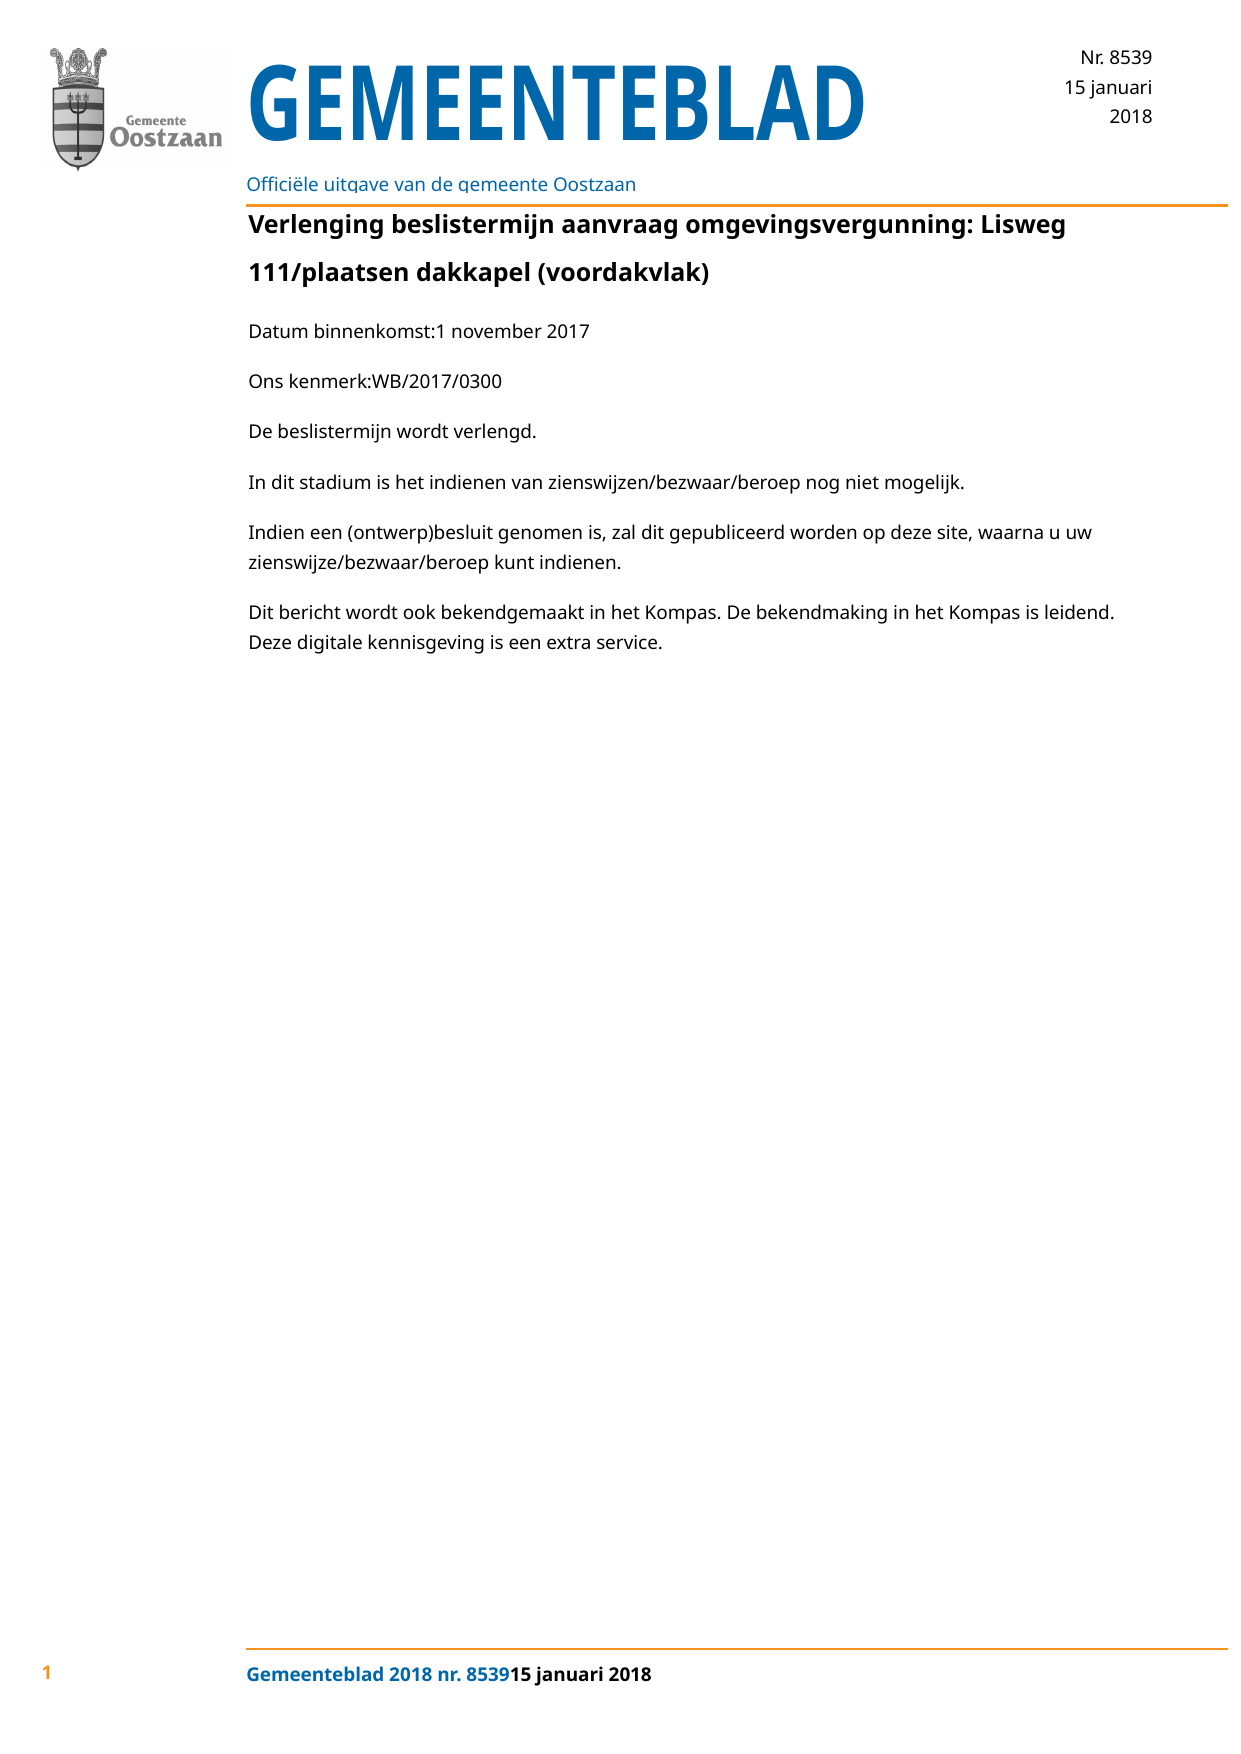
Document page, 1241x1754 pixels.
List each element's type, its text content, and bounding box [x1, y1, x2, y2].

text Ons kenmerk:WB/2017/0300 [248, 368, 1152, 394]
text De beslistermijn wordt verlengd. [248, 419, 1152, 444]
text Indien een (ontwerp)besluit genomen is, zal dit gepubliceerd worden op deze site, waarna u uw zienswijze/bezwaar/beroep kunt indienen. [248, 519, 1152, 575]
text In dit stadium is het indienen van zienswijzen/bezwaar/beroep nog niet mogelijk. [248, 469, 1152, 495]
text Datum binnenkomst:1 november 2017 [248, 318, 1152, 344]
text Dit bericht wordt ook bekendgemaakt in het Kompas. De bekendmaking in het Kompas is leidend. Deze digitale kennisgeving is een extra service. [248, 599, 1152, 655]
picture [41, 47, 231, 172]
text Verlenging beslistermijn aanvraag omgevingsvergunning: Lisweg 111/plaatsen dakkapel (voordakvlak) [248, 207, 1152, 288]
